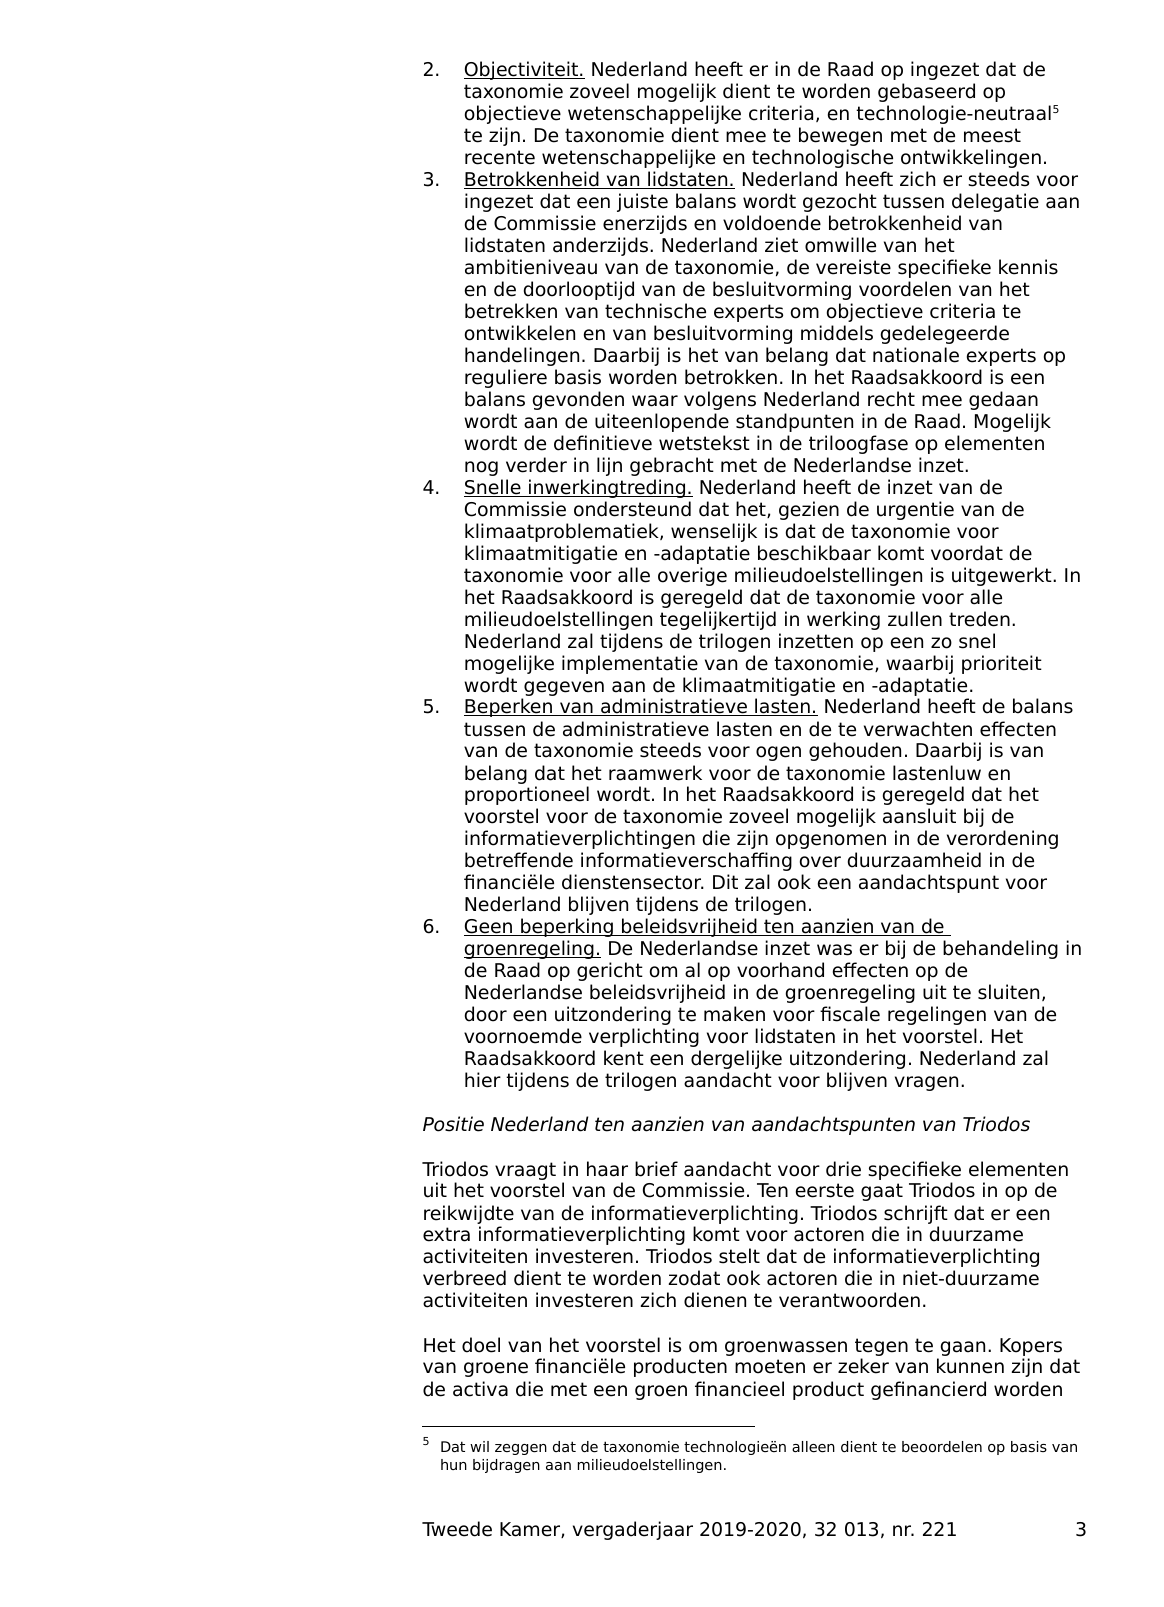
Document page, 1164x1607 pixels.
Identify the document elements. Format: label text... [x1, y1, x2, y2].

text 3. Betrokkenheid van lidstaten. Nederland heeft zich er steeds voor ingezet dat een juiste balans wordt gezocht tussen delegatie aan de Commissie enerzijds en voldoende betrokkenheid van lidstaten anderzijds. Nederland ziet omwille van het ambitieniveau van de taxonomie, de vereiste specifieke kennis en de doorlooptijd van de besluitvorming voordelen van het betrekken van technische experts om objectieve criteria te ontwikkelen en van besluitvorming middels gedelegeerde handelingen. Daarbij is het van belang dat nationale experts op reguliere basis worden betrokken. In het Raadsakkoord is een balans gevonden waar volgens Nederland recht mee gedaan wordt aan de uiteenlopende standpunten in de Raad. Mogelijk wordt de definitieve wetstekst in de triloogfase op elementen nog verder in lijn gebracht met de Nederlandse inzet. [422, 169, 1087, 477]
text 4. Snelle inwerkingtreding. Nederland heeft de inzet van de Commissie ondersteund dat het, gezien de urgentie van de klimaatproblematiek, wenselijk is dat de taxonomie voor klimaatmitigatie en -adaptatie beschikbaar komt voordat de taxonomie voor alle overige milieudoelstellingen is uitgewerkt. In het Raadsakkoord is geregeld dat de taxonomie voor alle milieudoelstellingen tegelijkertijd in werking zullen treden. Nederland zal tijdens de trilogen inzetten op een zo snel mogelijke implementatie van de taxonomie, waarbij prioriteit wordt gegeven aan de klimaatmitigatie en -adaptatie. [422, 477, 1087, 696]
subtitle Positie Nederland ten aanzien van aandachtspunten van Triodos [422, 1114, 1087, 1136]
text Het doel van het voorstel is om groenwassen tegen te gaan. Kopers van groene financiële producten moeten er zeker van kunnen zijn dat de activa die met een groen financieel product gefinancierd worden [422, 1334, 1087, 1400]
text Triodos vraagt in haar brief aandacht voor drie specifieke elementen uit het voorstel van de Commissie. Ten eerste gaat Triodos in op de reikwijdte van de informatieverplichting. Triodos schrijft dat er een extra informatieverplichting komt voor actoren die in duurzame activiteiten investeren. Triodos stelt dat de informatieverplichting verbreed dient te worden zodat ook actoren die in niet-duurzame activiteiten investeren zich dienen te verantwoorden. [422, 1158, 1087, 1312]
text 2. Objectiviteit. Nederland heeft er in de Raad op ingezet dat de taxonomie zoveel mogelijk dient te worden gebaseerd op objectieve wetenschappelijke criteria, en technologie-neutraal te zijn. De taxonomie dient mee te bewegen met de meest recente wetenschappelijke en technologische ontwikkelingen. [422, 59, 1087, 169]
text Dat wil zeggen dat de taxonomie technologieën alleen dient te beoordelen op basis van hun bijdragen aan milieudoelstellingen. [422, 1435, 1087, 1474]
text 5. Beperken van administratieve lasten. Nederland heeft de balans tussen de administratieve lasten en de te verwachten effecten van de taxonomie steeds voor ogen gehouden. Daarbij is van belang dat het raamwerk voor de taxonomie lastenluw en proportioneel wordt. In het Raadsakkoord is geregeld dat het voorstel voor de taxonomie zoveel mogelijk aansluit bij de informatieverplichtingen die zijn opgenomen in de verordening betreffende informatieverschaffing over duurzaamheid in de financiële dienstensector. Dit zal ook een aandachtspunt voor Nederland blijven tijdens de trilogen. [422, 696, 1087, 916]
text 6. Geen beperking beleidsvrijheid ten aanzien van de groenregeling. De Nederlandse inzet was er bij de behandeling in de Raad op gericht om al op voorhand effecten op de Nederlandse beleidsvrijheid in de groenregeling uit te sluiten, door een uitzondering te maken voor fiscale regelingen van de voornoemde verplichting voor lidstaten in het voorstel. Het Raadsakkoord kent een dergelijke uitzondering. Nederland zal hier tijdens de trilogen aandacht voor blijven vragen. [422, 916, 1087, 1092]
